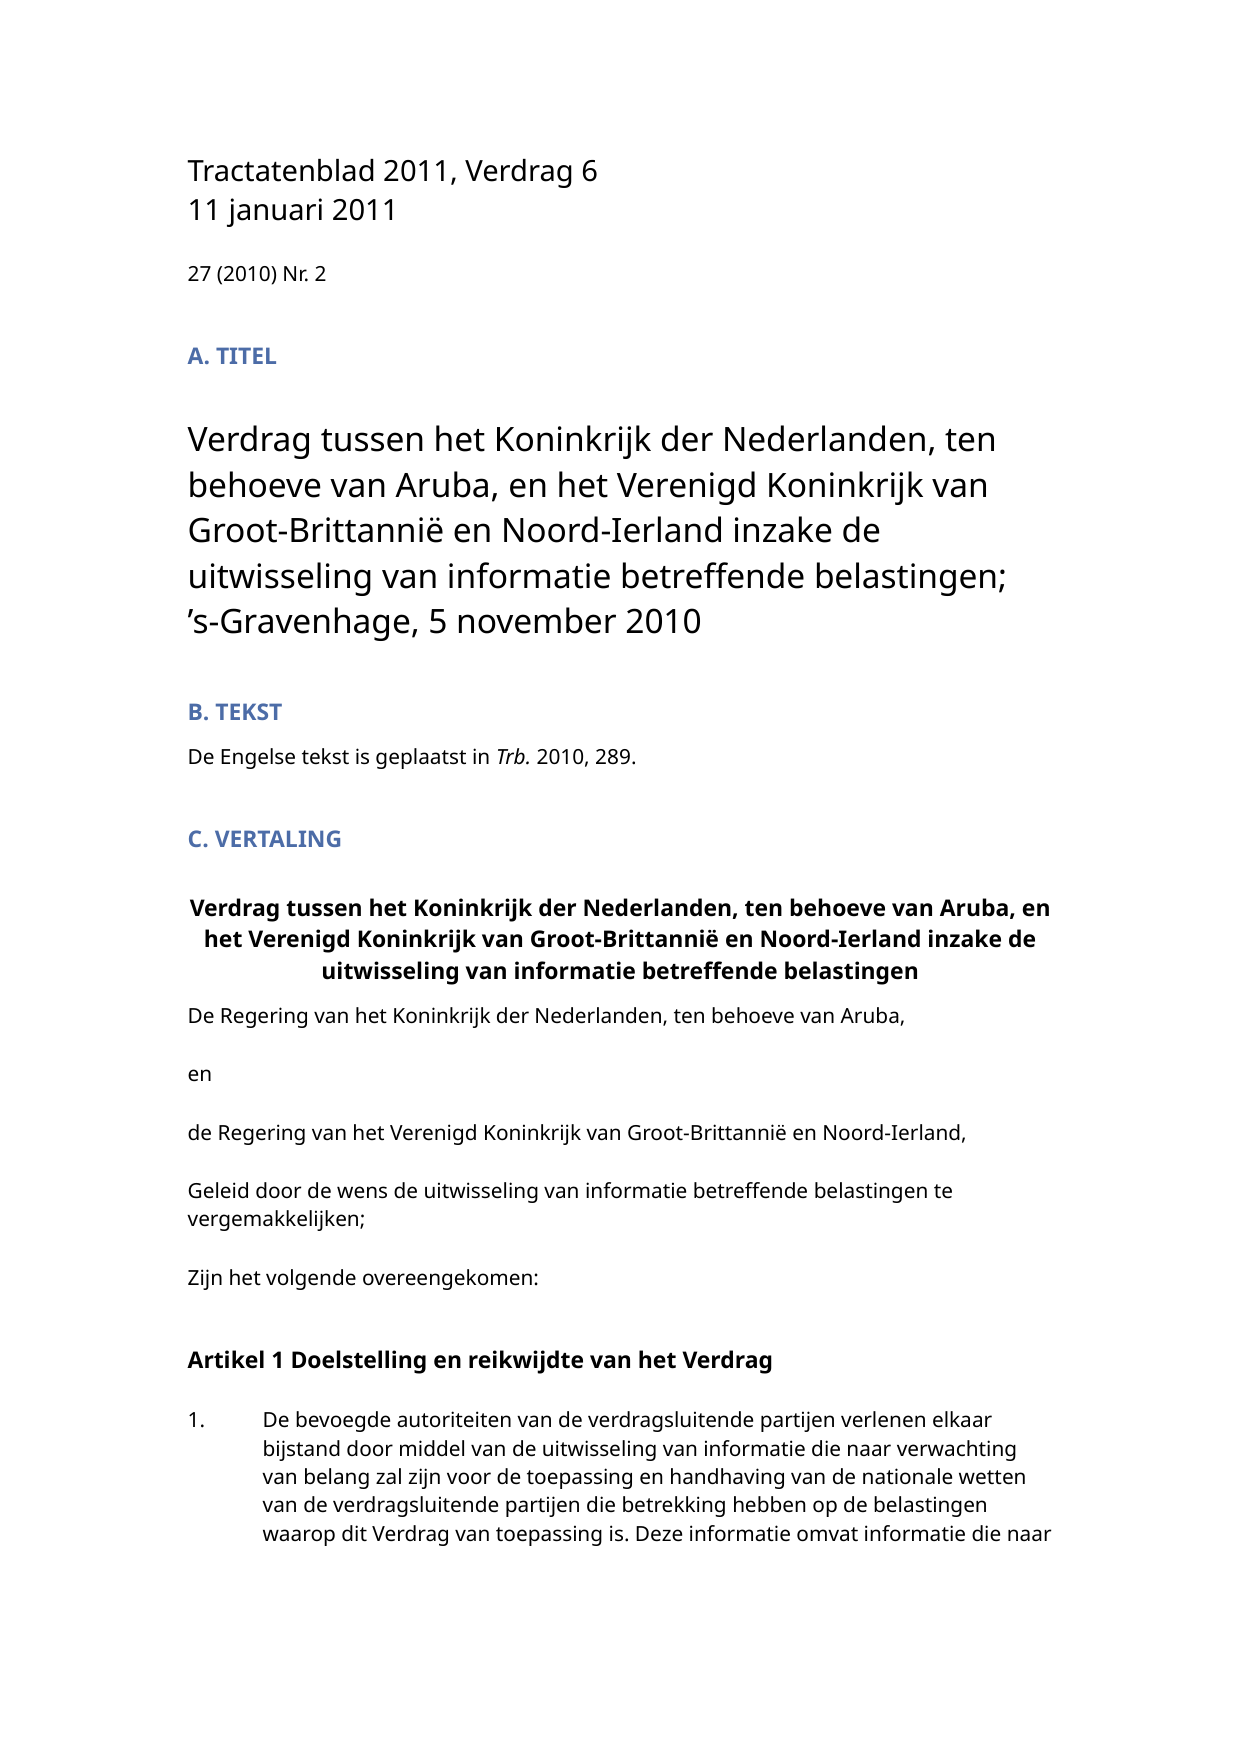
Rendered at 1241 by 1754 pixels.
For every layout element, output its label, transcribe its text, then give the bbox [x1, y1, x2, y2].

subtitle B. TEKST [187, 696, 1053, 727]
text 27 (2010) Nr. 2 [187, 259, 1053, 287]
subtitle A. TITEL [187, 340, 1053, 371]
subtitle Verdrag tussen het Koninkrijk der Nederlanden, ten behoeve van Aruba, en het Verenigd Koninkrijk van Groot-Brittannië en Noord-Ierland inzake de uitwisseling van informatie betreffende belastingen [187, 892, 1053, 986]
text Zijn het volgende overeengekomen: [187, 1263, 1053, 1291]
text 11 januari 2011 [187, 190, 1053, 229]
text ’s-Gravenhage, 5 november 2010 [187, 598, 1053, 644]
text Tractatenblad 2011, Verdrag 6 [187, 150, 1053, 190]
text De Regering van het Koninkrijk der Nederlanden, ten behoeve van Aruba, [187, 1001, 1053, 1029]
text Geleid door de wens de uitwisseling van informatie betreffende belastingen te vergemakkelijken; [187, 1176, 1053, 1233]
subtitle C. VERTALING [187, 823, 1053, 854]
text De Engelse tekst is geplaatst in Trb. 2010, 289. [187, 742, 1053, 771]
list De bevoegde autoriteiten van de verdragsluitende partijen verlenen elkaar bijstand door middel van de uitwisseling van informatie die naar verwachting van belang zal zijn voor de toepassing en handhaving van de nationale wetten van de verdragsluitende partijen die betrekking hebben op de belastingen waarop dit Verdrag van toepassing is. Deze informatie omvat informatie die naar [187, 1405, 1053, 1547]
text Verdrag tussen het Koninkrijk der Nederlanden, ten behoeve van Aruba, en het Verenigd Koninkrijk van Groot-Brittannië en Noord-Ierland inzake de uitwisseling van informatie betreffende belastingen; [187, 416, 1053, 598]
subtitle Artikel 1 Doelstelling en reikwijdte van het Verdrag [187, 1344, 1053, 1375]
text en [187, 1059, 1053, 1088]
text de Regering van het Verenigd Koninkrijk van Groot-Brittannië en Noord-Ierland, [187, 1118, 1053, 1146]
